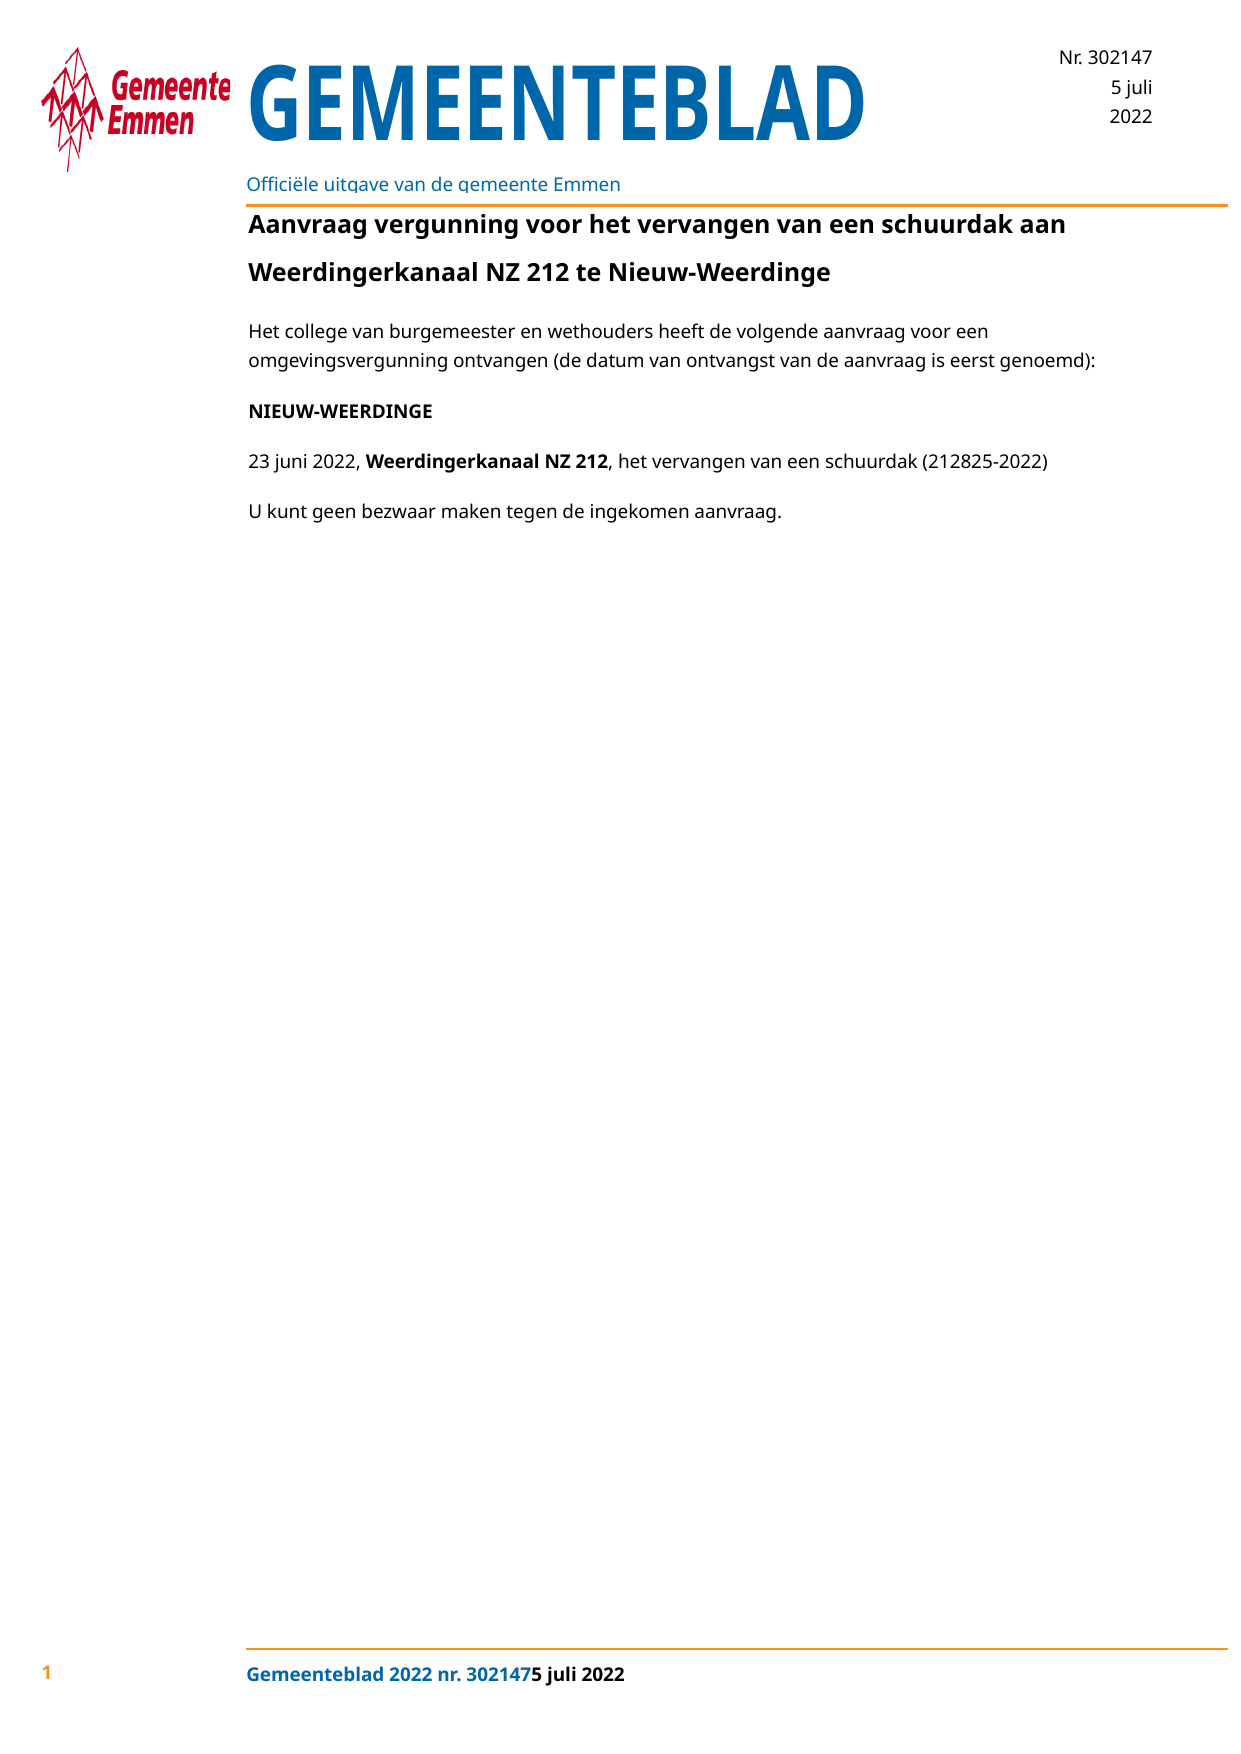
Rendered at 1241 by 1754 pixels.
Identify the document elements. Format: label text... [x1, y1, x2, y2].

text NIEUW-WEERDINGE [248, 398, 1152, 424]
text Aanvraag vergunning voor het vervangen van een schuurdak aan Weerdingerkanaal NZ 212 te Nieuw-Weerdinge [248, 207, 1152, 288]
text 23 juni 2022, Weerdingerkanaal NZ 212, het vervangen van een schuurdak (212825-2022) [248, 448, 1152, 474]
picture [41, 47, 231, 172]
text U kunt geen bezwaar maken tegen de ingekomen aanvraag. [248, 499, 1152, 524]
text Het college van burgemeester en wethouders heeft de volgende aanvraag voor een omgevingsvergunning ontvangen (de datum van ontvangst van de aanvraag is eerst genoemd): [248, 318, 1152, 373]
